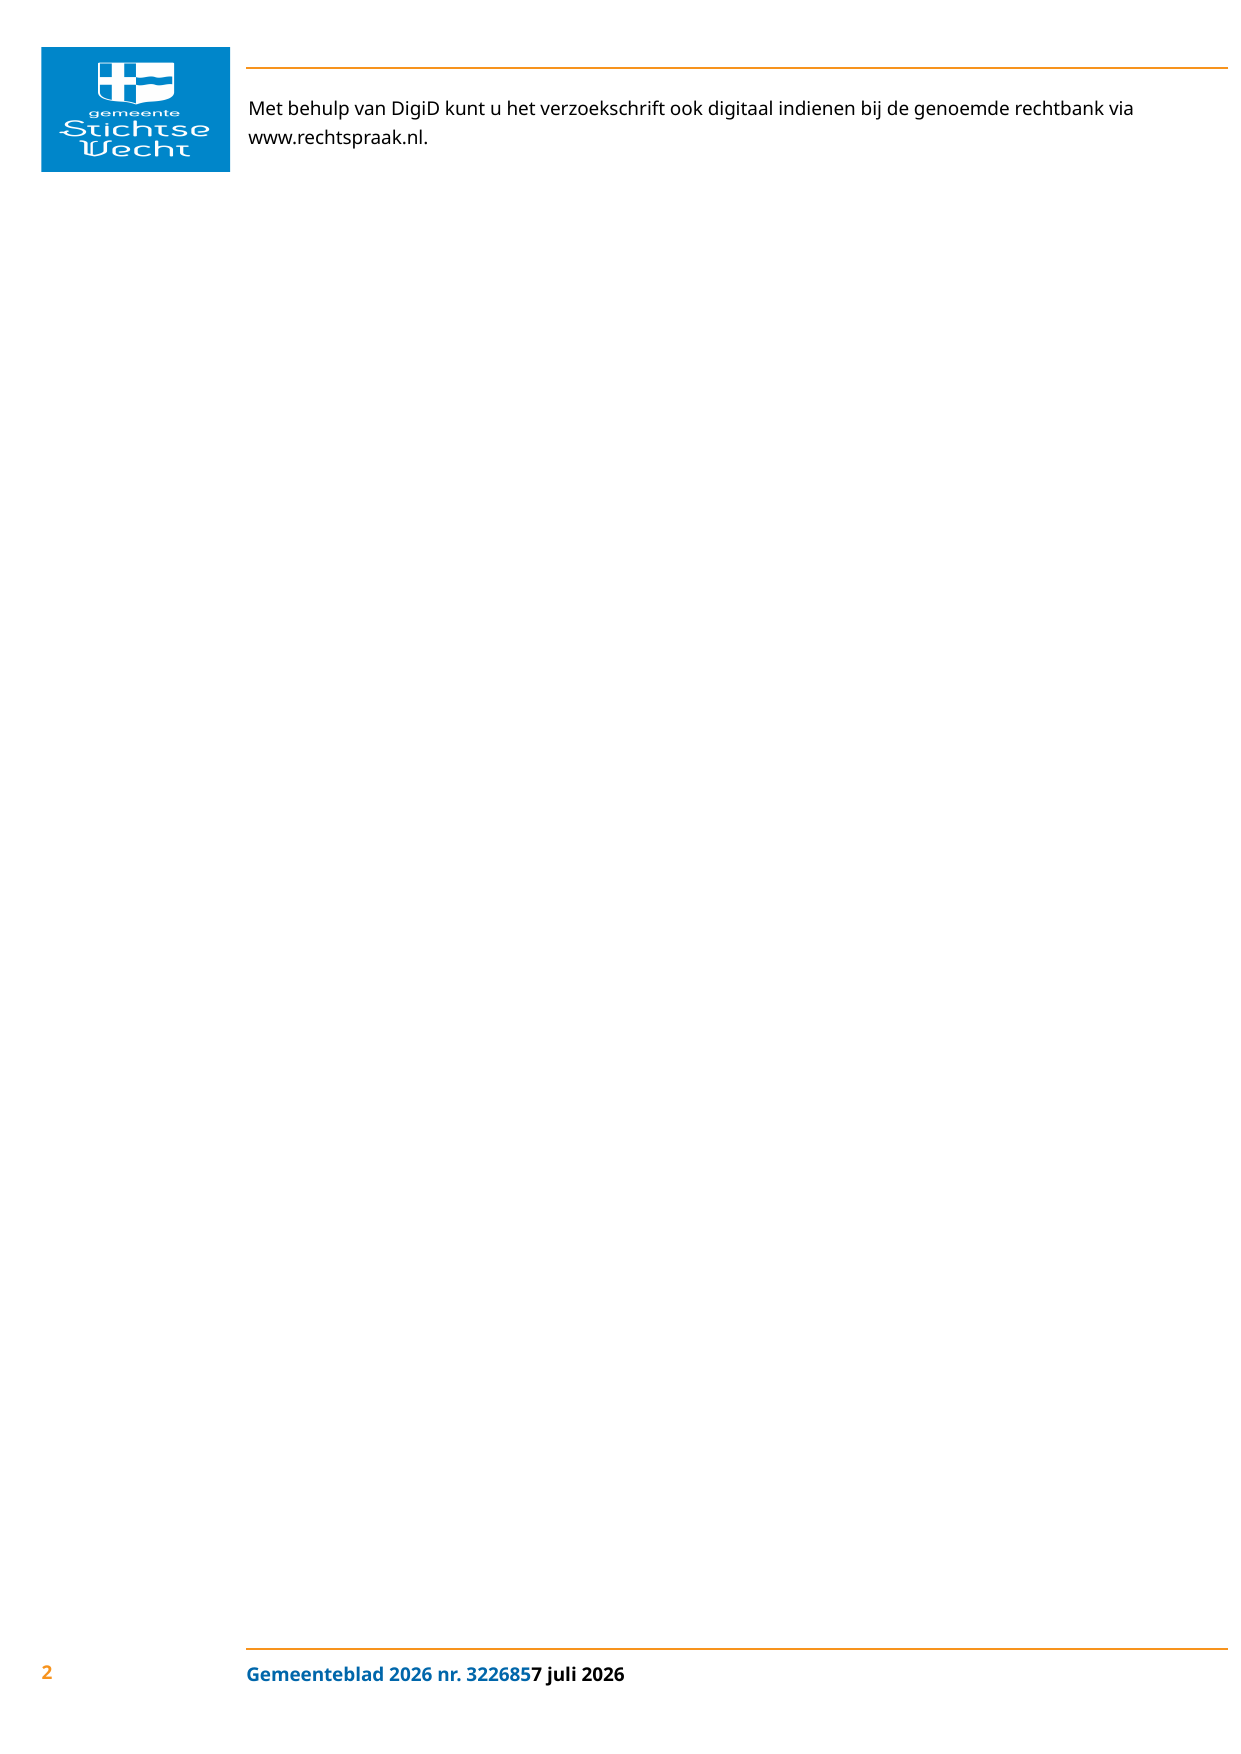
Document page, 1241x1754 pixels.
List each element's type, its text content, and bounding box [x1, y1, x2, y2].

picture [99, 63, 135, 101]
text Met behulp van DigiD kunt u het verzoekschrift ook digitaal indienen bij de genoemde rechtbank via www.rechtspraak.nl. [248, 95, 1152, 150]
picture [137, 63, 174, 103]
